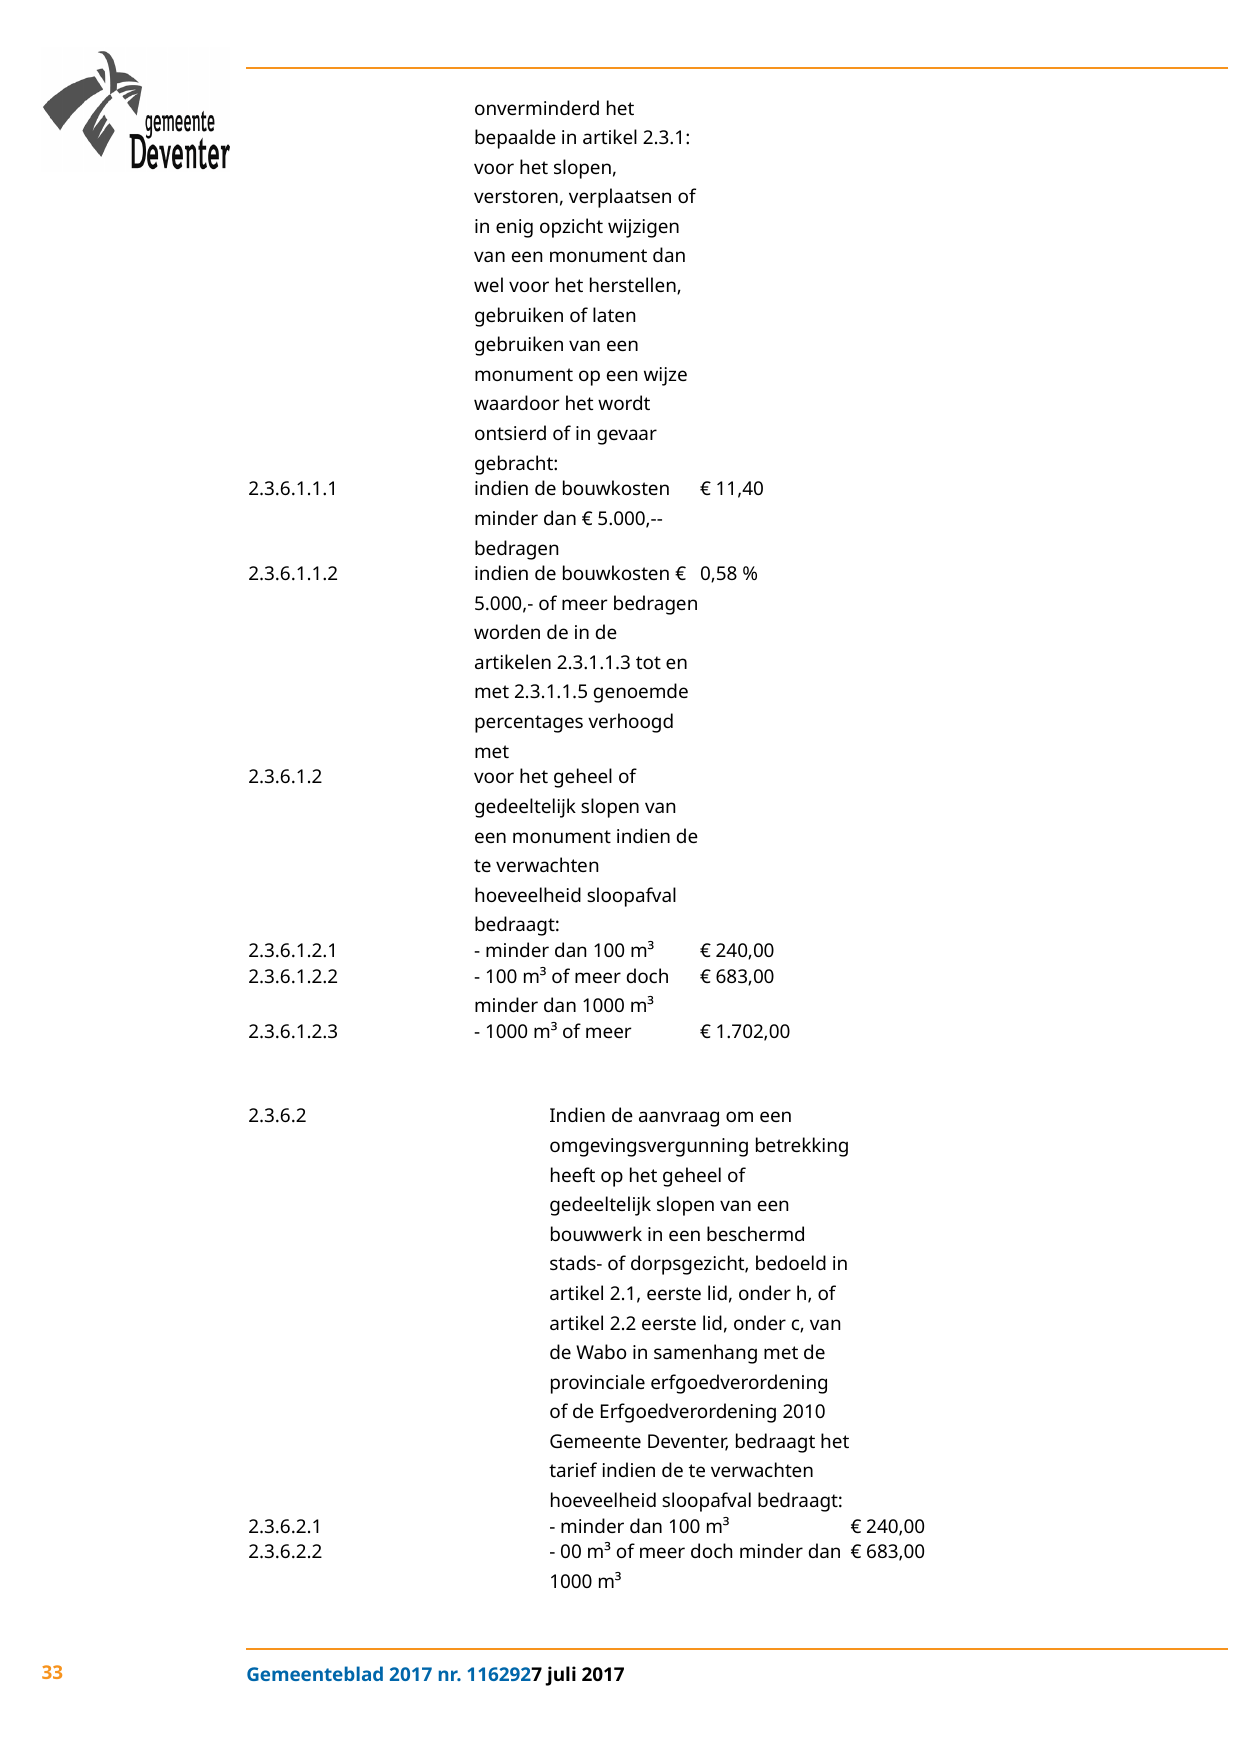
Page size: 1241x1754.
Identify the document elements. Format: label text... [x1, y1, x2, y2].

table_cell € 683,00 [700, 963, 926, 1018]
picture [41, 47, 231, 172]
table_header 2.3.6.2 [248, 1103, 549, 1513]
table_header Indien de aanvraag om een omgevingsvergunning betrekking heeft op het geheel of gedeeltelijk slopen van een bouwwerk in een beschermd stads- of dorpsgezicht, bedoeld in artikel 2.1, eerste lid, onder h, of artikel 2.2 eerste lid, onder c, van de Wabo in samenhang met de provinciale erfgoedverordening of de Erfgoedverordening 2010 Gemeente Deventer, bedraagt het tarief indien de te verwachten hoeveelheid sloopafval bedraagt: [549, 1103, 850, 1513]
table_cell € 1.702,00 [700, 1018, 926, 1044]
table_cell [248, 1044, 474, 1070]
table_cell € 240,00 [700, 937, 926, 963]
table_cell 2.3.6.1.2 [248, 764, 474, 937]
table_cell [474, 1044, 700, 1070]
table_cell € 240,00 [850, 1513, 1152, 1539]
table_cell indien de bouwkosten € 5.000,- of meer bedragen worden de in de artikelen 2.3.1.1.3 tot en met 2.3.1.1.5 genoemde percentages verhoogd met [474, 560, 700, 764]
table_cell € 11,40 [700, 476, 926, 560]
table_cell - minder dan 100 m³ [474, 937, 700, 963]
table_cell [926, 1044, 1152, 1070]
table_cell [248, 95, 474, 476]
table_cell 2.3.6.1.2.2 [248, 963, 474, 1018]
table_cell onverminderd het bepaalde in artikel 2.3.1: voor het slopen, verstoren, verplaatsen of in enig opzicht wijzigen van een monument dan wel voor het herstellen, gebruiken of laten gebruiken van een monument op een wijze waardoor het wordt ontsierd of in gevaar gebracht: [474, 95, 700, 476]
table_cell 2.3.6.1.1.1 [248, 476, 474, 560]
table_cell 0,58 % [700, 560, 926, 764]
table_cell - 00 m³ of meer doch minder dan 1000 m³ [549, 1539, 850, 1594]
table_cell 2.3.6.2.2 [248, 1539, 549, 1594]
table_cell € 683,00 [850, 1539, 1152, 1594]
table_cell 2.3.6.1.2.1 [248, 937, 474, 963]
table_cell [700, 1044, 926, 1070]
table_cell 2.3.6.1.2.3 [248, 1018, 474, 1044]
table_cell 2.3.6.1.1.2 [248, 560, 474, 764]
table_cell - minder dan 100 m³ [549, 1513, 850, 1539]
table_header [850, 1103, 1152, 1513]
table_cell - 1000 m³ of meer [474, 1018, 700, 1044]
table_cell 2.3.6.2.1 [248, 1513, 549, 1539]
table_cell - 100 m³ of meer doch minder dan 1000 m³ [474, 963, 700, 1018]
table_cell [700, 764, 926, 937]
table_cell voor het geheel of gedeeltelijk slopen van een monument indien de te verwachten hoeveelheid sloopafval bedraagt: [474, 764, 700, 937]
table_cell indien de bouwkosten minder dan € 5.000,-- bedragen [474, 476, 700, 560]
table_cell [700, 95, 926, 476]
